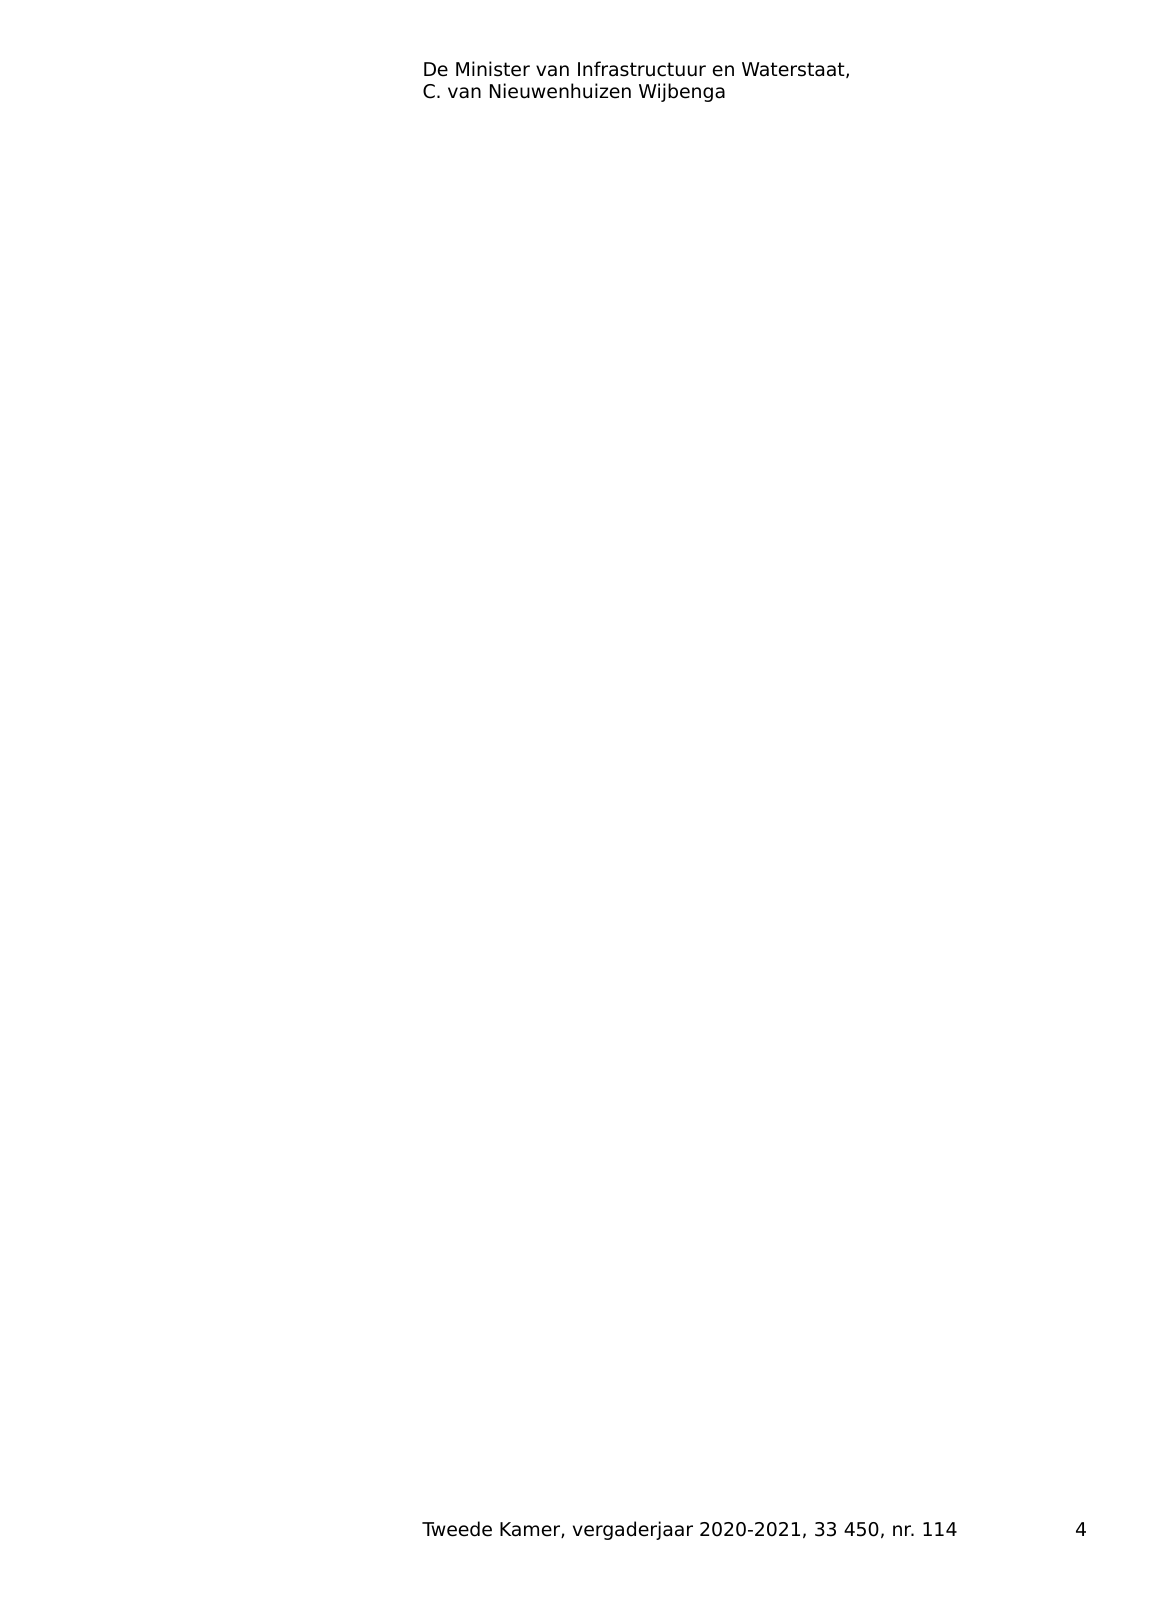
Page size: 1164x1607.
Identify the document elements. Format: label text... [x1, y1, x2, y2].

text De Minister van Infrastructuur en Waterstaat, C. van Nieuwenhuizen Wijbenga [422, 59, 1087, 103]
